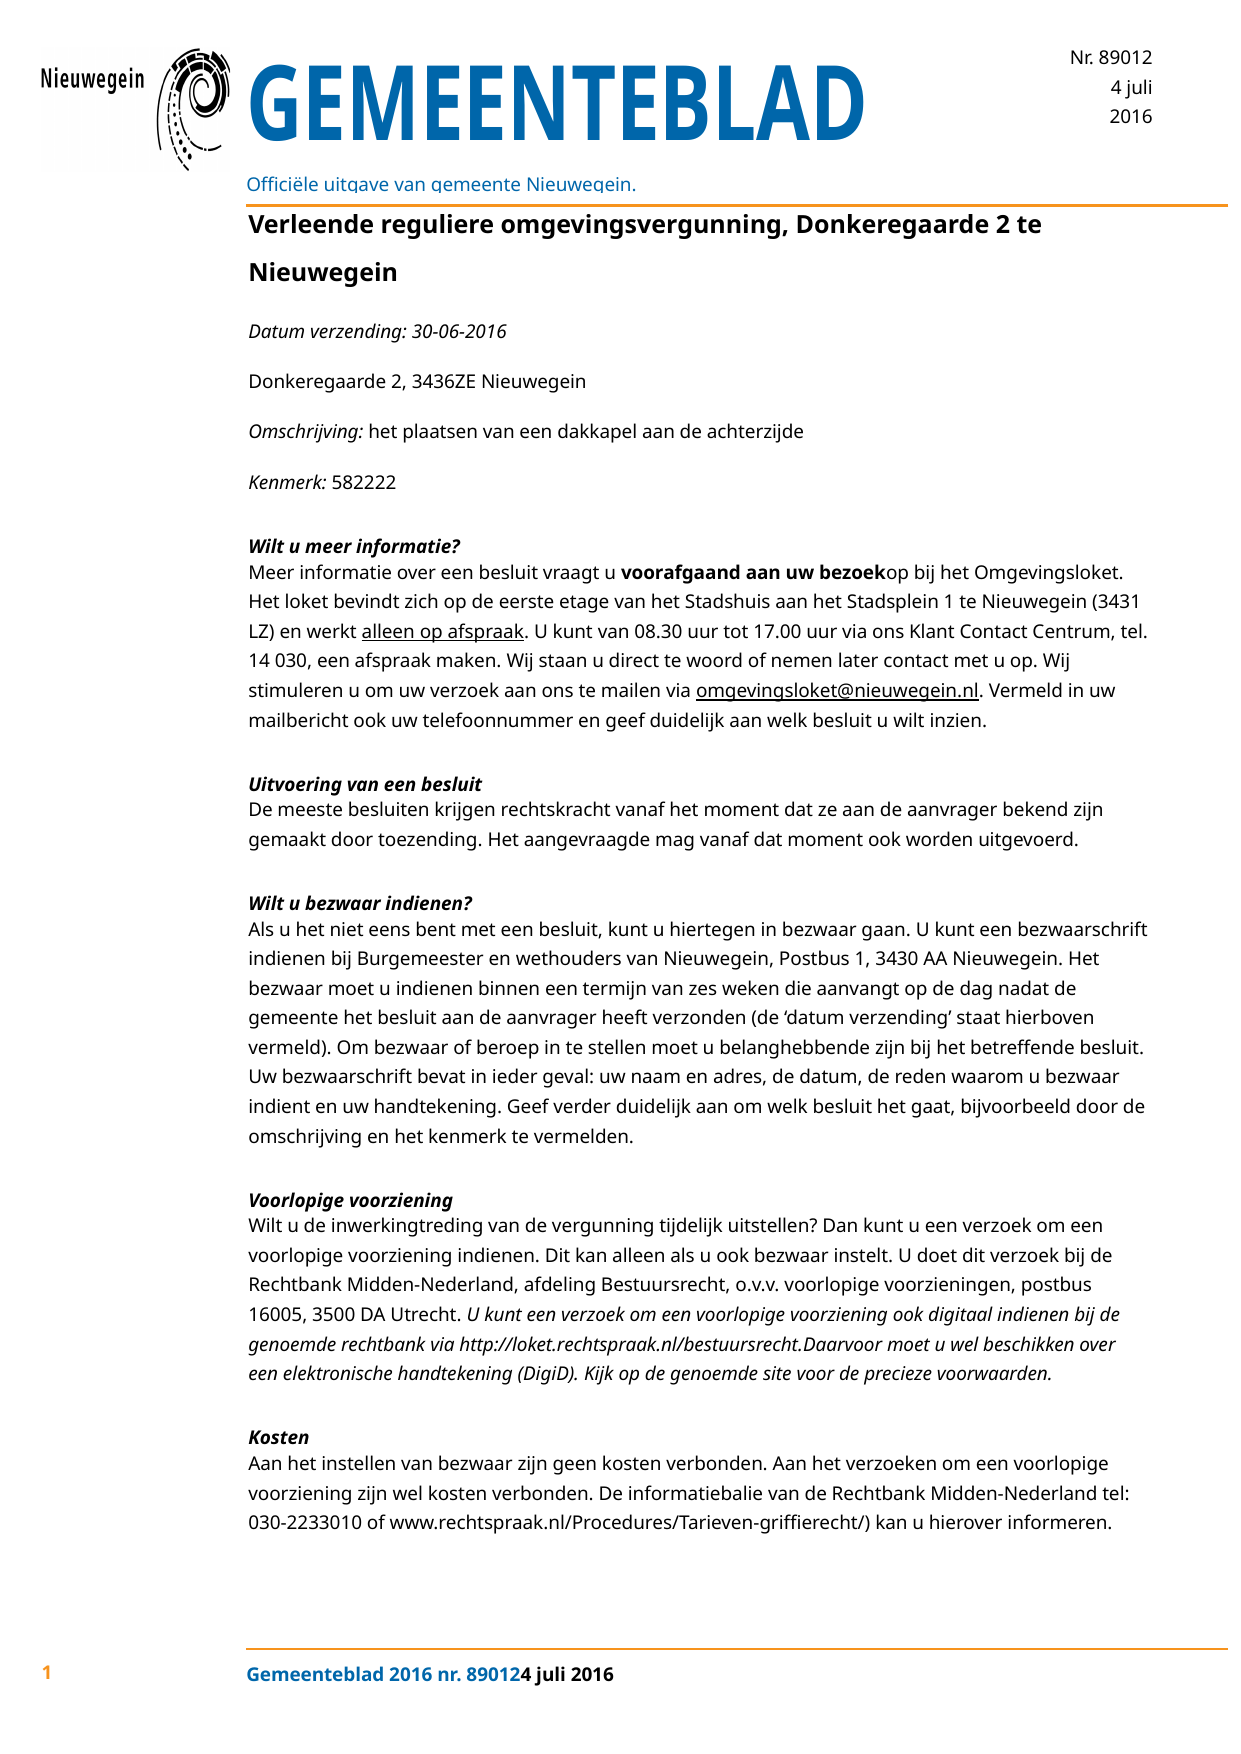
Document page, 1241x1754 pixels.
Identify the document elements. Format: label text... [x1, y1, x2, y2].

text Wilt u meer informatie? [248, 533, 1152, 559]
text Verleende reguliere omgevingsvergunning, Donkeregaarde 2 te Nieuwegein [248, 207, 1152, 288]
text Meer informatie over een besluit vraagt u voorafgaand aan uw bezoekop bij het Omgevingsloket. Het loket bevindt zich op de eerste etage van het Stadshuis aan het Stadsplein 1 te Nieuwegein (3431 LZ) en werkt alleen op afspraak. U kunt van 08.30 uur tot 17.00 uur via ons Klant Contact Centrum, tel. 14 030, een afspraak maken. Wij staan u direct te woord of nemen later contact met u op. Wij stimuleren u om uw verzoek aan ons te mailen via omgevingsloket@nieuwegein.nl. Vermeld in uw mailbericht ook uw telefoonnummer en geef duidelijk aan welk besluit u wilt inzien. [248, 559, 1152, 732]
text Kenmerk: 582222 [248, 469, 1152, 495]
text Wilt u bezwaar indienen? [248, 890, 1152, 916]
text Kosten [248, 1424, 1152, 1450]
text Aan het instellen van bezwaar zijn geen kosten verbonden. Aan het verzoeken om een voorlopige voorziening zijn wel kosten verbonden. De informatiebalie van de Rechtbank Midden-Nederland tel: 030-2233010 of www.rechtspraak.nl/Procedures/Tarieven-griffierecht/) kan u hierover informeren. [248, 1450, 1152, 1535]
text Als u het niet eens bent met een besluit, kunt u hiertegen in bezwaar gaan. U kunt een bezwaarschrift indienen bij Burgemeester en wethouders van Nieuwegein, Postbus 1, 3430 AA Nieuwegein. Het bezwaar moet u indienen binnen een termijn van zes weken die aanvangt op de dag nadat de gemeente het besluit aan de aanvrager heeft verzonden (de ‘datum verzending’ staat hierboven vermeld). Om bezwaar of beroep in te stellen moet u belanghebbende zijn bij het betreffende besluit. Uw bezwaarschrift bevat in ieder geval: uw naam en adres, de datum, de reden waarom u bezwaar indient en uw handtekening. Geef verder duidelijk aan om welk besluit het gaat, bijvoorbeeld door de omschrijving en het kenmerk te vermelden. [248, 916, 1152, 1148]
text Voorlopige voorziening [248, 1187, 1152, 1212]
text Donkeregaarde 2, 3436ZE Nieuwegein [248, 368, 1152, 394]
text Wilt u de inwerkingtreding van de vergunning tijdelijk uitstellen? Dan kunt u een verzoek om een voorlopige voorziening indienen. Dit kan alleen als u ook bezwaar instelt. U doet dit verzoek bij de Rechtbank Midden-Nederland, afdeling Bestuursrecht, o.v.v. voorlopige voorzieningen, postbus 16005, 3500 DA Utrecht. U kunt een verzoek om een voorlopige voorziening ook digitaal indienen bij de genoemde rechtbank via http://loket.rechtspraak.nl/bestuursrecht.Daarvoor moet u wel beschikken over een elektronische handtekening (DigiD). Kijk op de genoemde site voor de precieze voorwaarden. [248, 1212, 1152, 1386]
text Omschrijving: het plaatsen van een dakkapel aan de achterzijde [248, 419, 1152, 444]
text De meeste besluiten krijgen rechtskracht vanaf het moment dat ze aan de aanvrager bekend zijn gemaakt door toezending. Het aangevraagde mag vanaf dat moment ook worden uitgevoerd. [248, 796, 1152, 852]
text Datum verzending: 30-06-2016 [248, 318, 1152, 344]
text Uitvoering van een besluit [248, 771, 1152, 796]
picture [41, 47, 231, 172]
